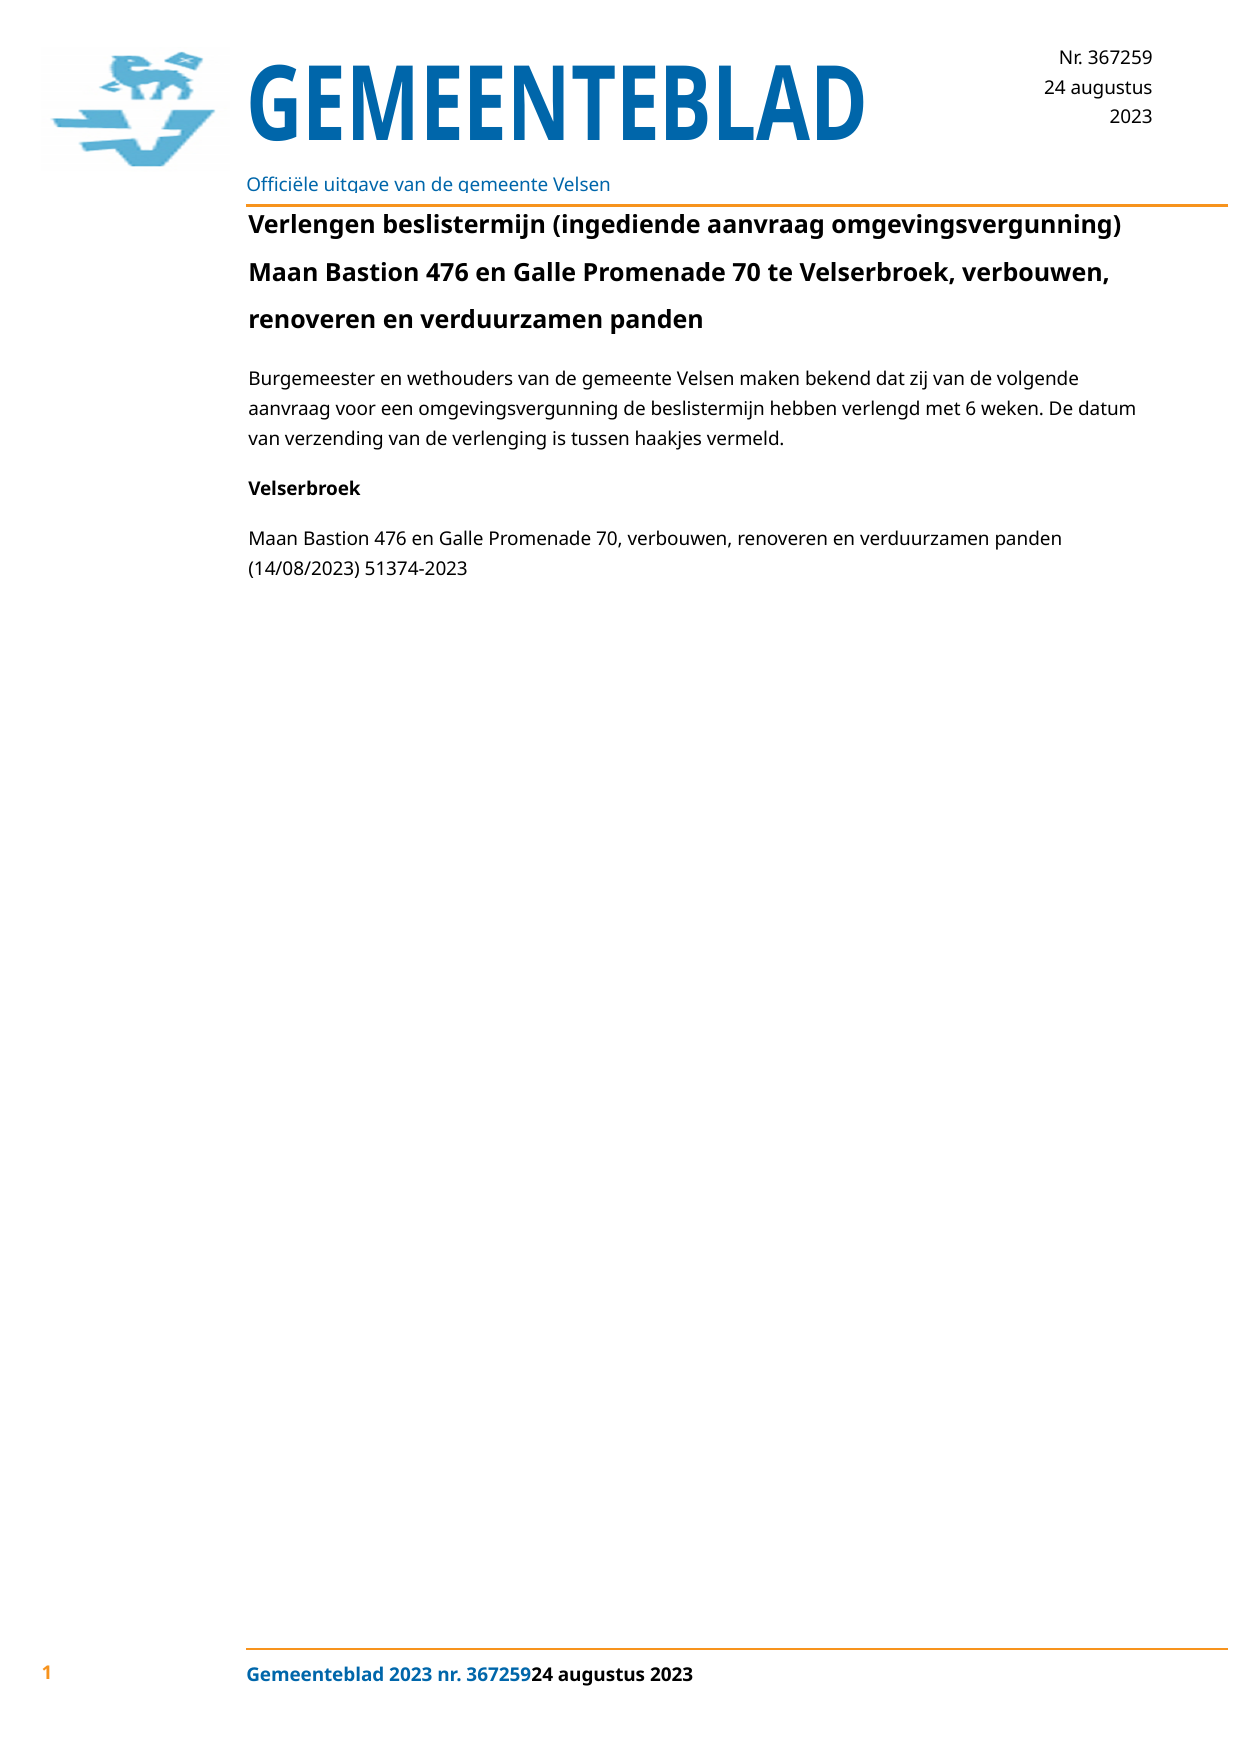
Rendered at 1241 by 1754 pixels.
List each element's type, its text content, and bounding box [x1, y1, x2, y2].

text Maan Bastion 476 en Galle Promenade 70, verbouwen, renoveren en verduurzamen panden (14/08/2023) 51374-2023 [248, 526, 1152, 581]
picture [41, 47, 231, 172]
text Burgemeester en wethouders van de gemeente Velsen maken bekend dat zij van de volgende aanvraag voor een omgevingsvergunning de beslistermijn hebben verlengd met 6 weken. De datum van verzending van de verlenging is tussen haakjes vermeld. [248, 366, 1152, 450]
text Velserbroek [248, 475, 1152, 501]
text Verlengen beslistermijn (ingediende aanvraag omgevingsvergunning) Maan Bastion 476 en Galle Promenade 70 te Velserbroek, verbouwen, renoveren en verduurzamen panden [248, 207, 1152, 336]
